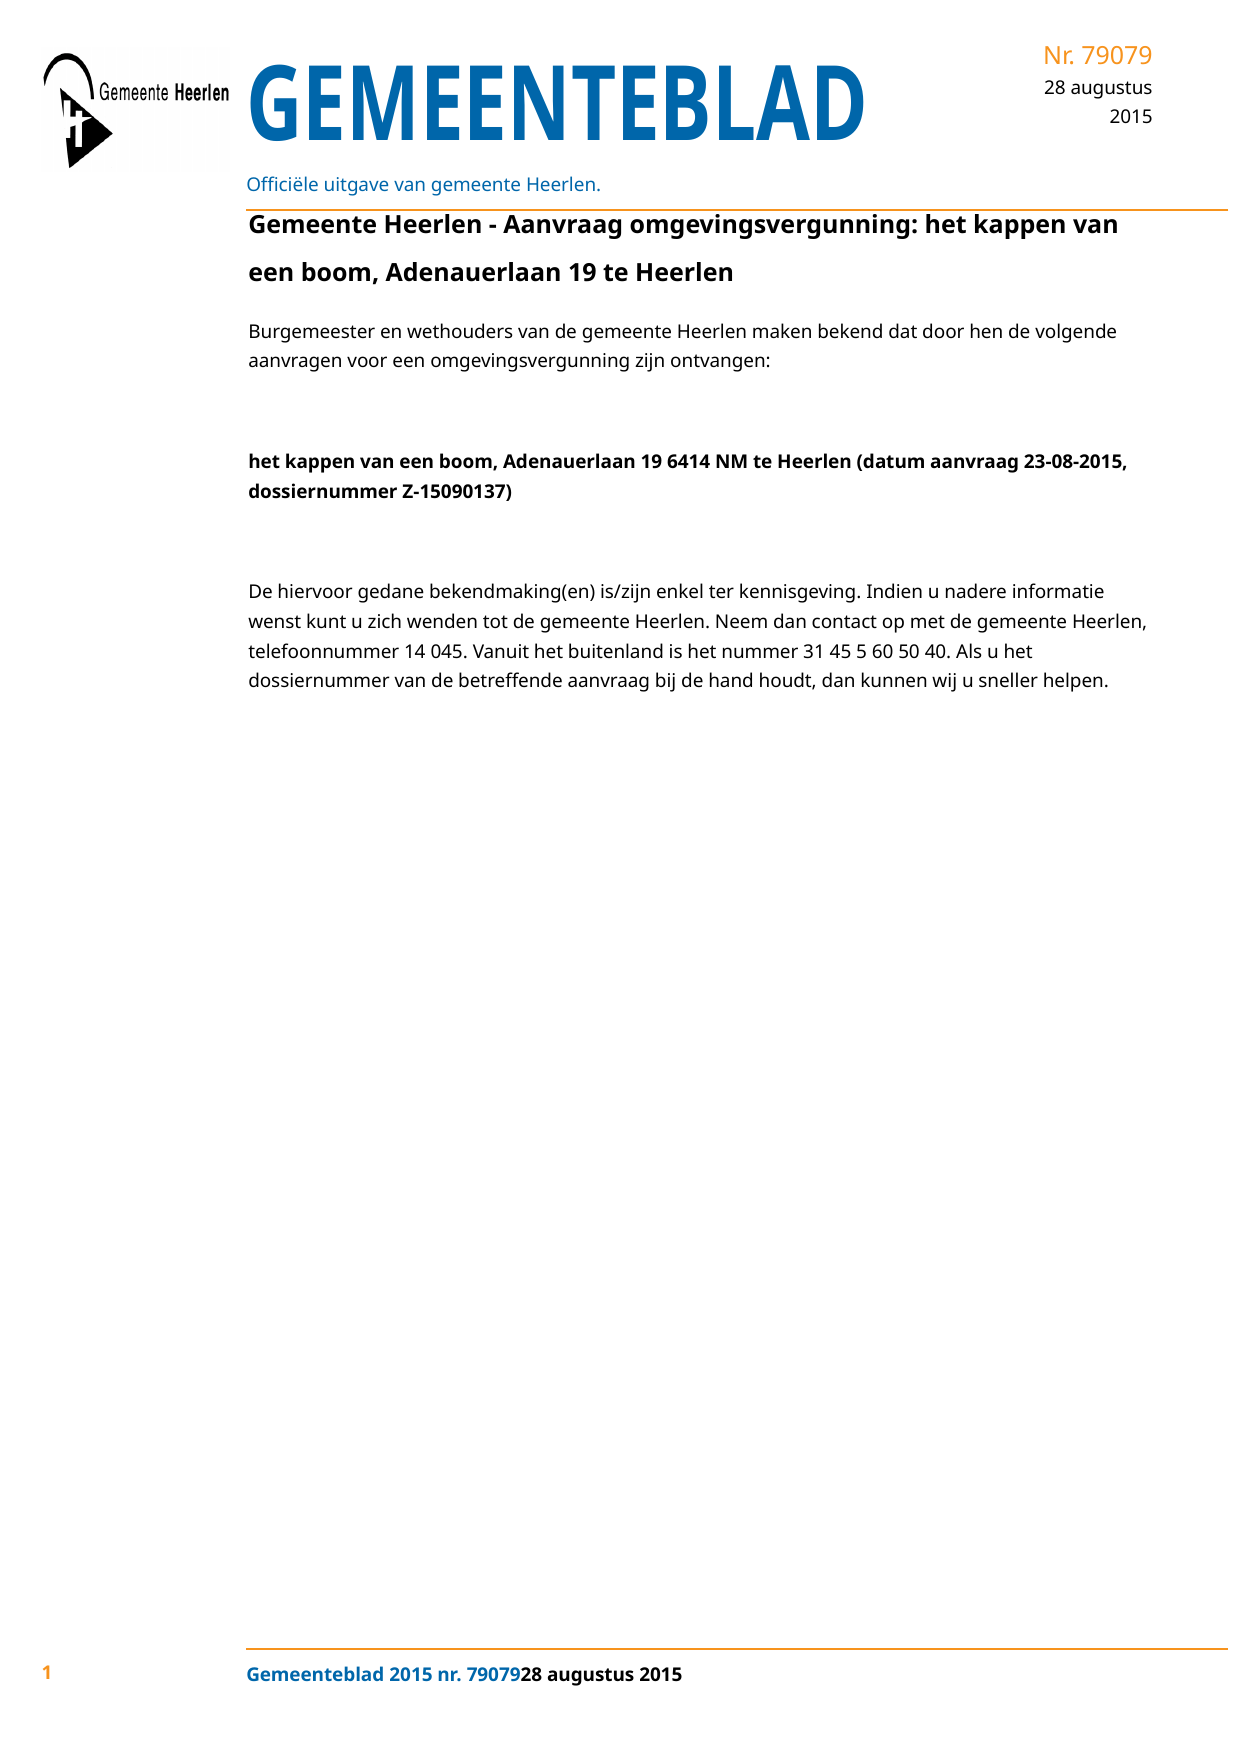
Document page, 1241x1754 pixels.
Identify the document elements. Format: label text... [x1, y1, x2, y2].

text De hiervoor gedane bekendmaking(en) is/zijn enkel ter kennisgeving. Indien u nadere informatie wenst kunt u zich wenden tot de gemeente Heerlen. Neem dan contact op met de gemeente Heerlen, telefoonnummer 14 045. Vanuit het buitenland is het nummer 31 45 5 60 50 40. Als u het dossiernummer van de betreffende aanvraag bij de hand houdt, dan kunnen wij u sneller helpen. [248, 579, 1152, 693]
picture [41, 47, 231, 172]
text Gemeente Heerlen - Aanvraag omgevingsvergunning: het kappen van een boom, Adenauerlaan 19 te Heerlen [248, 211, 1152, 288]
text Burgemeester en wethouders van de gemeente Heerlen maken bekend dat door hen de volgende aanvragen voor een omgevingsvergunning zijn ontvangen: [248, 318, 1152, 373]
text het kappen van een boom, Adenauerlaan 19 6414 NM te Heerlen (datum aanvraag 23-08-2015, dossiernummer Z-15090137) [248, 448, 1152, 504]
